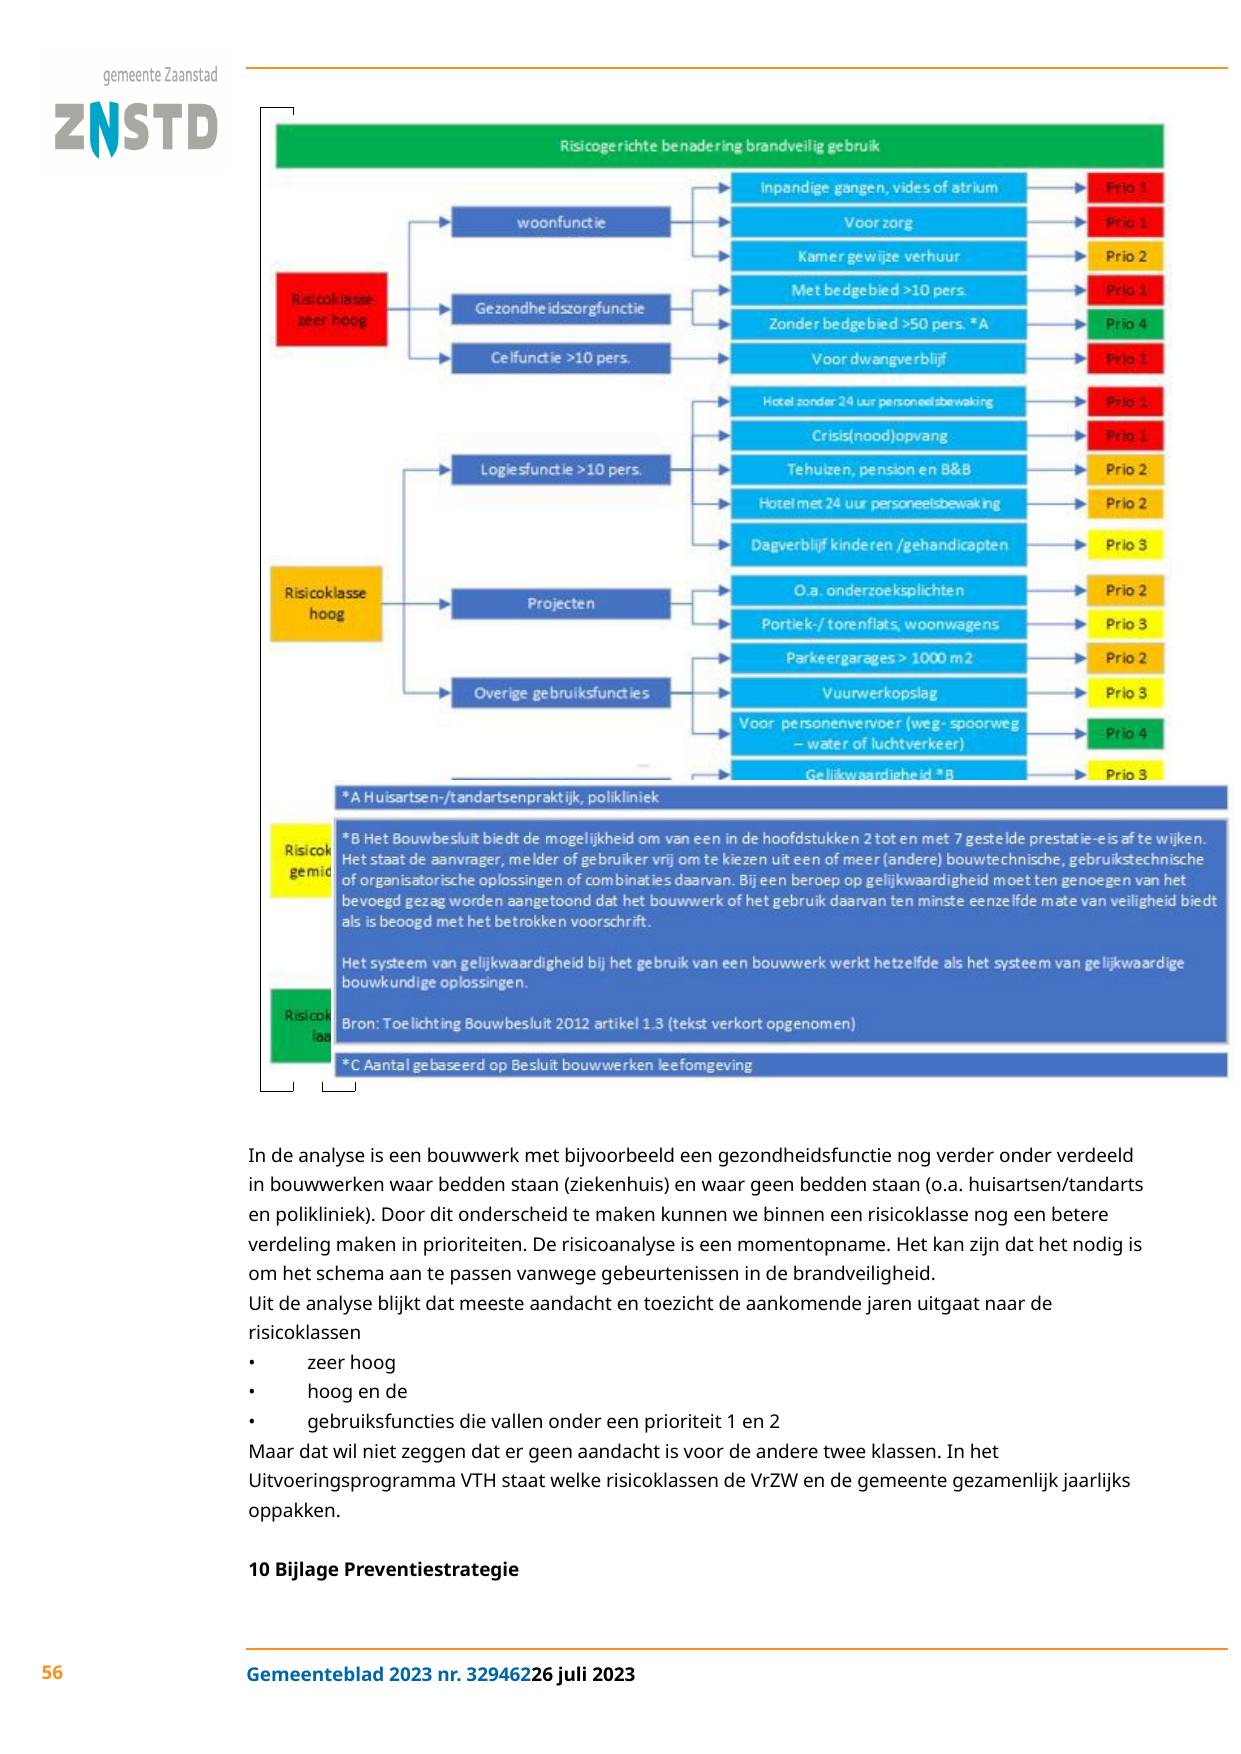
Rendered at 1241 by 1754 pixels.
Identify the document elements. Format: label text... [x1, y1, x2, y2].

text 10 Bijlage Preventiestrategie [248, 1556, 1152, 1582]
list hoog en de [248, 1379, 1152, 1404]
text Uit de analyse blijkt dat meeste aandacht en toezicht de aankomende jaren uitgaat naar de risicoklassen [248, 1290, 1152, 1345]
picture [41, 47, 231, 172]
picture [268, 115, 1235, 1082]
text Maar dat wil niet zeggen dat er geen aandacht is voor de andere twee klassen. In het Uitvoeringsprogramma VTH staat welke risicoklassen de VrZW en de gemeente gezamenlijk jaarlijks oppakken. [248, 1438, 1152, 1523]
text In de analyse is een bouwwerk met bijvoorbeeld een gezondheidsfunctie nog verder onder verdeeld in bouwwerken waar bedden staan (ziekenhuis) en waar geen bedden staan (o.a. huisartsen/tandarts en polikliniek). Door dit onderscheid te maken kunnen we binnen een risicoklasse nog een betere verdeling maken in prioriteiten. De risicoanalyse is een momentopname. Het kan zijn dat het nodig is om het schema aan te passen vanwege gebeurtenissen in de brandveiligheid. [248, 1142, 1152, 1286]
list zeer hoog [248, 1349, 1152, 1375]
list gebruiksfuncties die vallen onder een prioriteit 1 en 2 [248, 1408, 1152, 1434]
